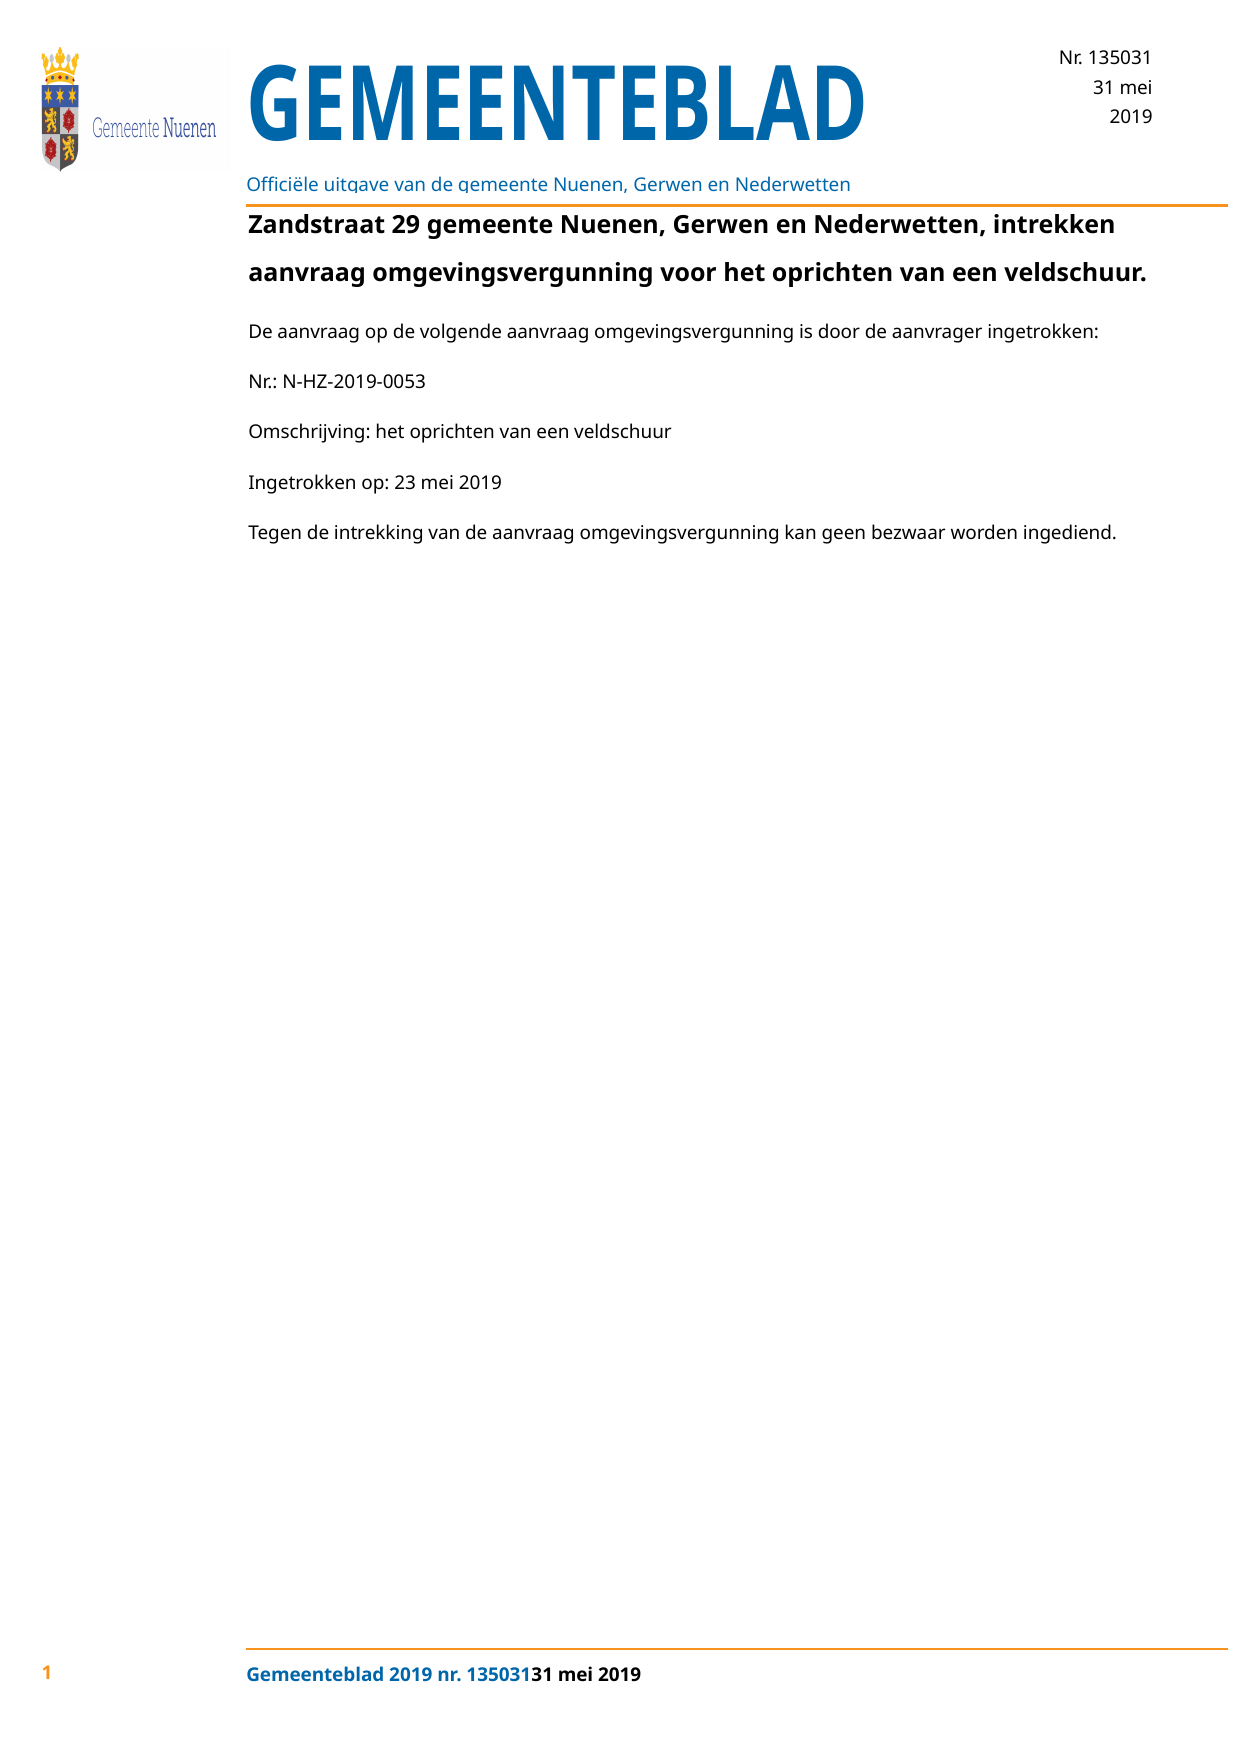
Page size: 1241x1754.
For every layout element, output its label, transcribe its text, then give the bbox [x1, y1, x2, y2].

text Nr.: N-HZ-2019-0053 [248, 368, 1152, 394]
picture [41, 47, 231, 172]
text Zandstraat 29 gemeente Nuenen, Gerwen en Nederwetten, intrekken aanvraag omgevingsvergunning voor het oprichten van een veldschuur. [248, 207, 1152, 288]
text De aanvraag op de volgende aanvraag omgevingsvergunning is door de aanvrager ingetrokken: [248, 318, 1152, 344]
text Ingetrokken op: 23 mei 2019 [248, 469, 1152, 495]
text Tegen de intrekking van de aanvraag omgevingsvergunning kan geen bezwaar worden ingediend. [248, 519, 1152, 545]
text Omschrijving: het oprichten van een veldschuur [248, 419, 1152, 444]
